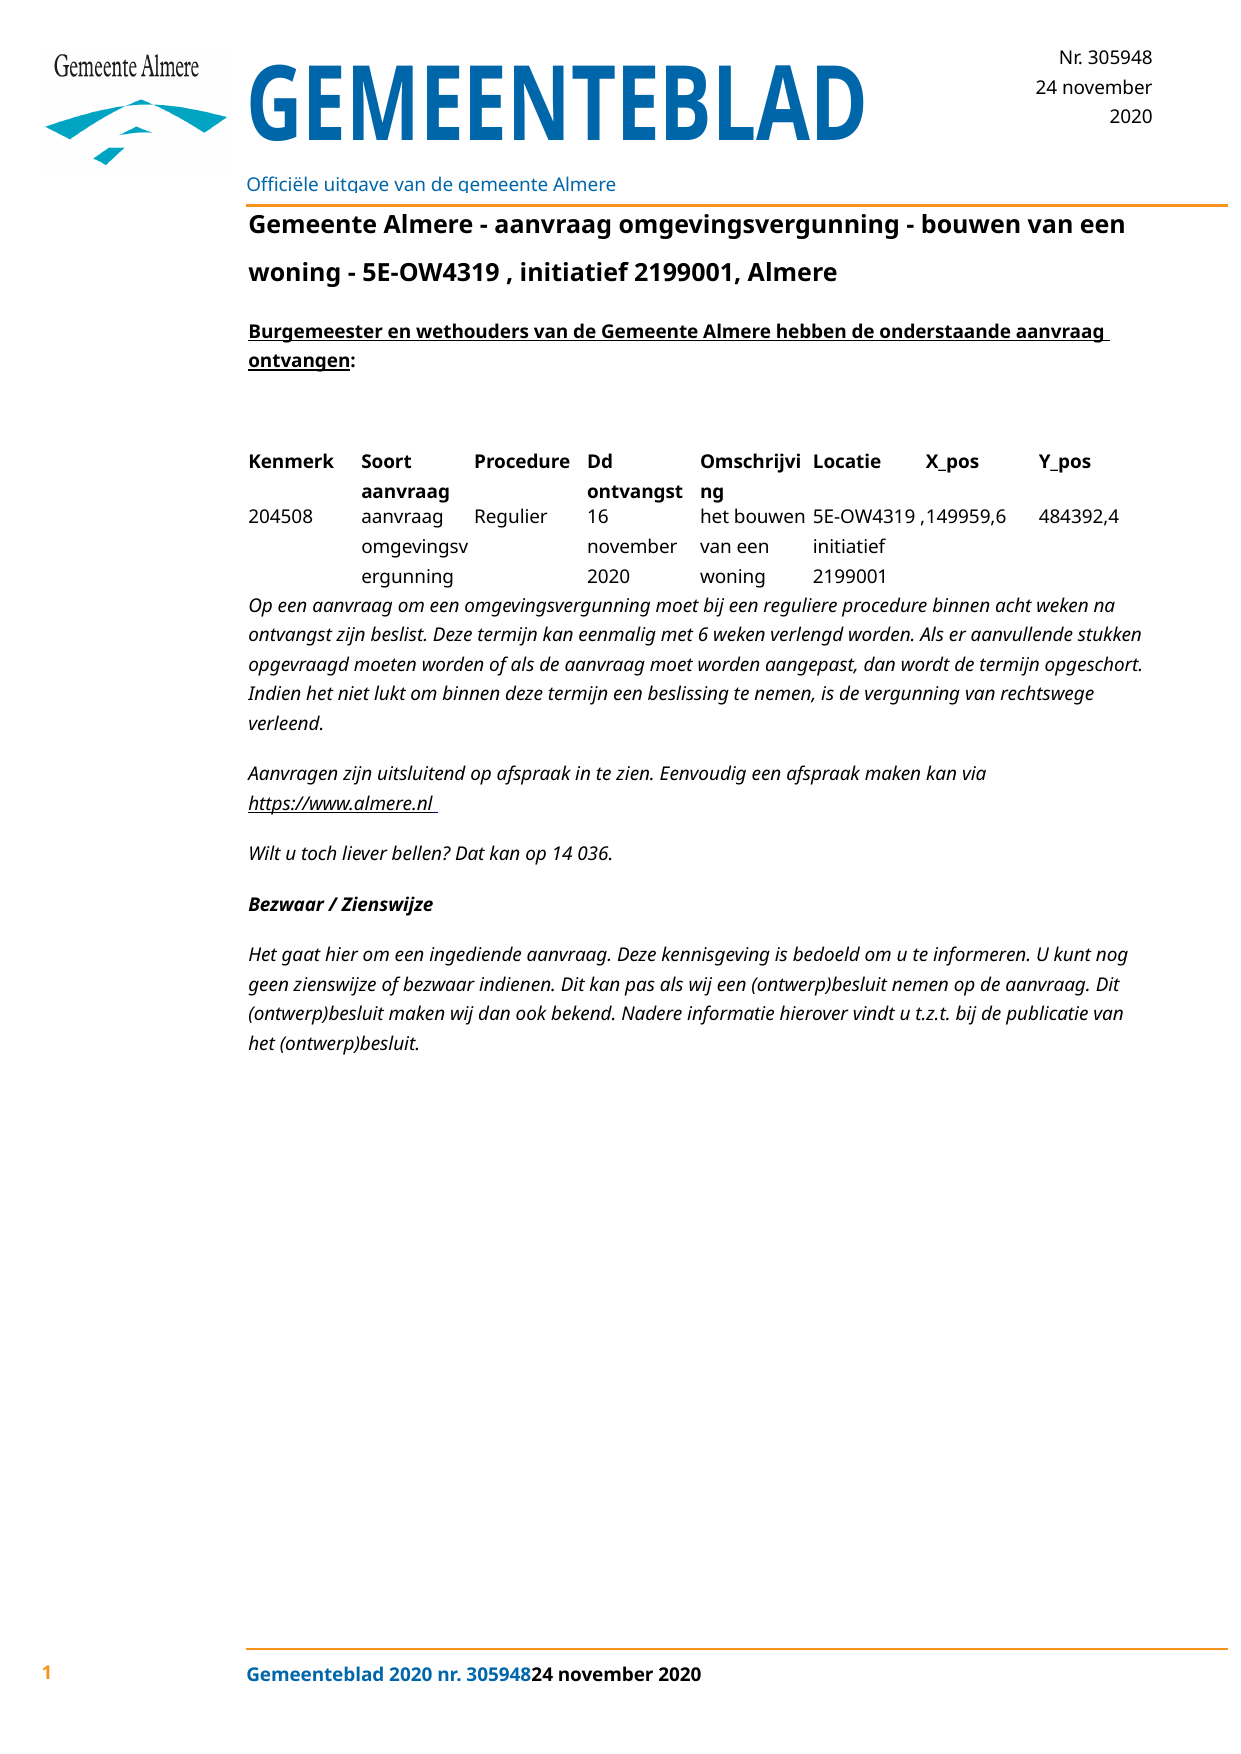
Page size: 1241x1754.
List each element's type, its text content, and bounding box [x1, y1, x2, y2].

table_cell 204508 [248, 504, 361, 589]
table_cell 149959,6 [926, 504, 1038, 589]
table_header Y_pos [1039, 449, 1152, 504]
table_header X_pos [926, 449, 1038, 504]
text Aanvragen zijn uitsluitend op afspraak in te zien. Eenvoudig een afspraak maken kan via https://www.almere.nl [248, 761, 1152, 816]
table_cell 16 november 2020 [587, 504, 700, 589]
text Bezwaar / Zienswijze [248, 891, 1152, 917]
text Op een aanvraag om een omgevingsvergunning moet bij een reguliere procedure binnen acht weken na ontvangst zijn beslist. Deze termijn kan eenmalig met 6 weken verlengd worden. Als er aanvullende stukken opgevraagd moeten worden of als de aanvraag moet worden aangepast, dan wordt de termijn opgeschort. Indien het niet lukt om binnen deze termijn een beslissing te nemen, is de vergunning van rechtswege verleend. [248, 592, 1152, 736]
table_cell 5E-OW4319 , initiatief 2199001 [813, 504, 926, 589]
table_cell 484392,4 [1039, 504, 1152, 589]
table_header Procedure [474, 449, 587, 504]
text Wilt u toch liever bellen? Dat kan op 14 036. [248, 841, 1152, 866]
table_cell het bouwen van een woning [700, 504, 813, 589]
table_header Dd ontvangst [587, 449, 700, 504]
text Gemeente Almere - aanvraag omgevingsvergunning - bouwen van een woning - 5E-OW4319 , initiatief 2199001, Almere [248, 207, 1152, 288]
table_cell aanvraag omgevingsvergunning [361, 504, 474, 589]
table_header Soort aanvraag [361, 449, 474, 504]
table_header Kenmerk [248, 449, 361, 504]
table_header Omschrijving [700, 449, 813, 504]
text Burgemeester en wethouders van de Gemeente Almere hebben de onderstaande aanvraag ontvangen: [248, 318, 1152, 373]
table_cell Regulier [474, 504, 587, 589]
table_header Locatie [813, 449, 926, 504]
text Het gaat hier om een ingediende aanvraag. Deze kennisgeving is bedoeld om u te informeren. U kunt nog geen zienswijze of bezwaar indienen. Dit kan pas als wij een (ontwerp)besluit nemen op de aanvraag. Dit (ontwerp)besluit maken wij dan ook bekend. Nadere informatie hierover vindt u t.z.t. bij de publicatie van het (ontwerp)besluit. [248, 941, 1152, 1056]
picture [41, 47, 231, 172]
